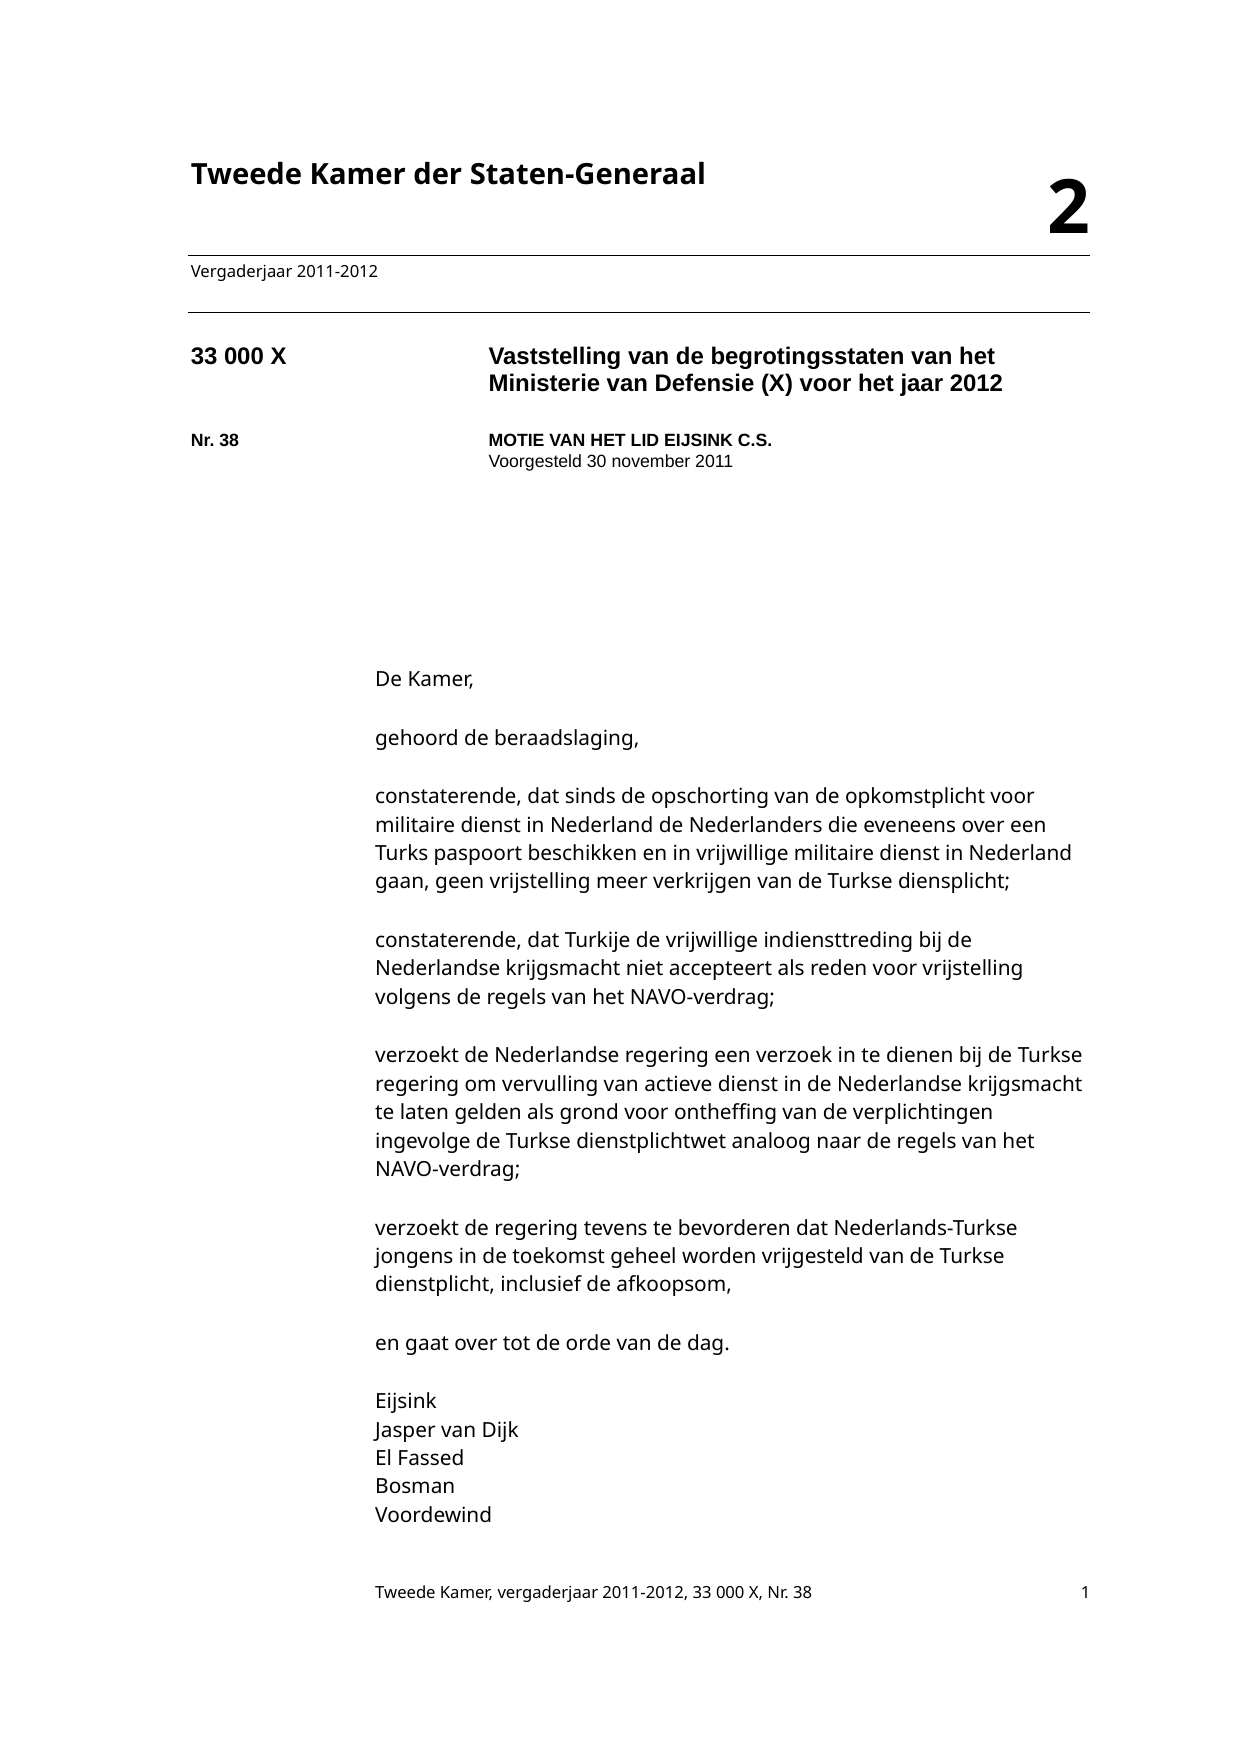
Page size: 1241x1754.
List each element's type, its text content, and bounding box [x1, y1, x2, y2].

text Voordewind [375, 1500, 1090, 1528]
table_cell [485, 313, 1090, 339]
table_cell Vaststelling van de begrotingsstaten van het Ministerie van Defensie (X) voor het jaar 2012 [485, 339, 1090, 427]
text gehoord de beraadslaging, [375, 723, 1090, 751]
table_cell MOTIE VAN HET LID EIJSINK C.S. Voorgesteld 30 november 2011 [485, 427, 1090, 546]
text verzoekt de regering tevens te bevorderen dat Nederlands-Turkse jongens in de toekomst geheel worden vrijgesteld van de Turkse dienstplicht, inclusief de afkoopsom, [375, 1213, 1090, 1298]
table_cell Vergaderjaar 2011-2012 [188, 256, 485, 312]
text constaterende, dat Turkije de vrijwillige indiensttreding bij de Nederlandse krijgsmacht niet accepteert als reden voor vrijstelling volgens de regels van het NAVO-verdrag; [375, 925, 1090, 1010]
text constaterende, dat sinds de opschorting van de opkomstplicht voor militaire dienst in Nederland de Nederlanders die eveneens over een Turks paspoort beschikken en in vrijwillige militaire dienst in Nederland gaan, geen vrijstelling meer verkrijgen van de Turkse diensplicht; [375, 781, 1090, 895]
text De Kamer, [375, 664, 1090, 693]
text Eijsink [375, 1386, 1090, 1415]
table_header Tweede Kamer der Staten-Generaal [188, 150, 909, 255]
text El Fassed [375, 1443, 1090, 1472]
table_cell [485, 256, 1090, 312]
text Bosman [375, 1472, 1090, 1500]
table_header 2 [910, 150, 1090, 255]
text en gaat over tot de orde van de dag. [375, 1328, 1090, 1356]
table_cell [188, 313, 485, 339]
table_cell 33 000 X [188, 339, 485, 427]
text Jasper van Dijk [375, 1415, 1090, 1443]
table_cell Nr. 38 [188, 427, 485, 546]
text verzoekt de Nederlandse regering een verzoek in te dienen bij de Turkse regering om vervulling van actieve dienst in de Nederlandse krijgsmacht te laten gelden als grond voor ontheffing van de verplichtingen ingevolge de Turkse dienstplichtwet analoog naar de regels van het NAVO-verdrag; [375, 1040, 1090, 1183]
